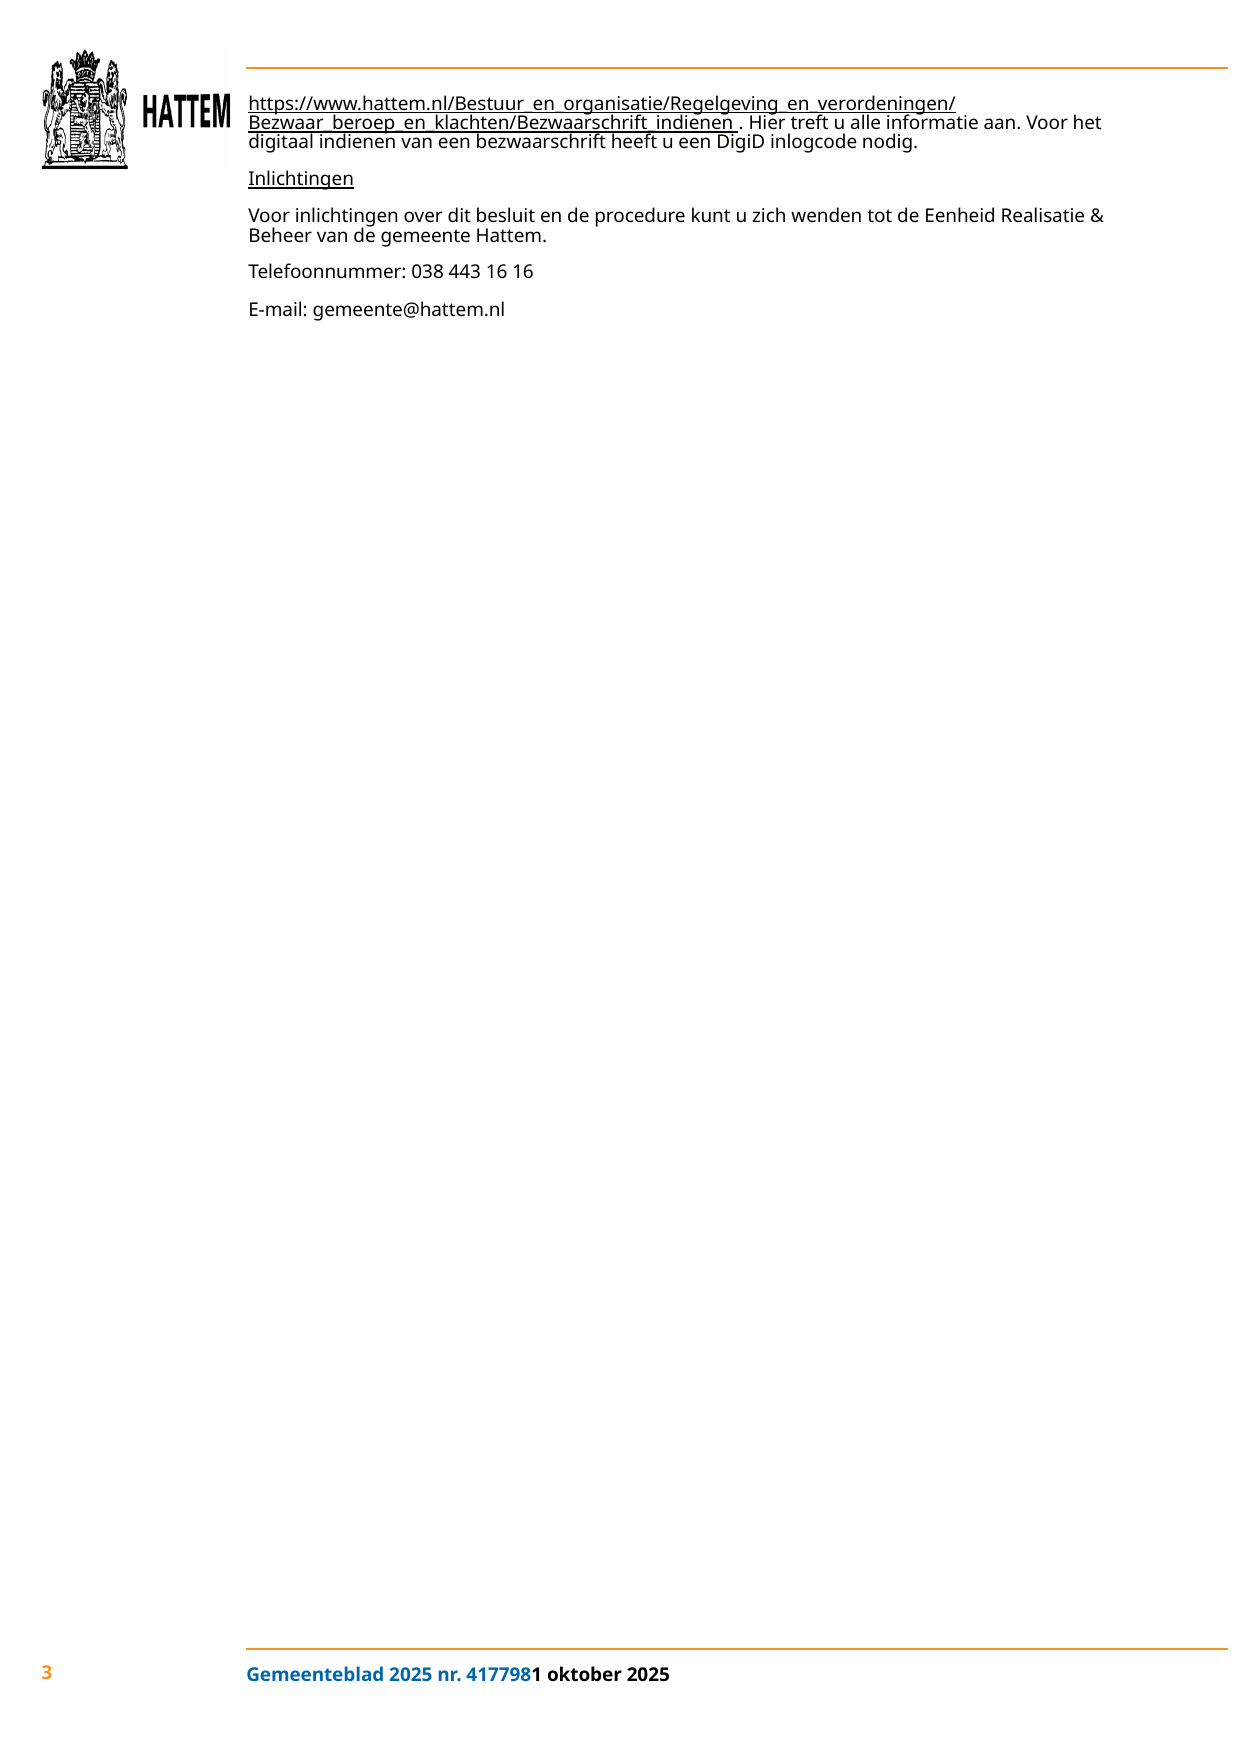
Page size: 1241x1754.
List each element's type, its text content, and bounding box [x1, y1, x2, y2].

text Inlichtingen [248, 170, 1152, 189]
text Telefoonnummer: 038 443 16 16 [248, 263, 1152, 283]
text E-mail: gemeente@hattem.nl [248, 301, 1152, 320]
picture [41, 47, 231, 172]
text https://www.hattem.nl/Bestuur_en_organisatie/Regelgeving_en_verordeningen/Bezwaar_beroep_en_klachten/Bezwaarschrift_indienen . Hier treft u alle informatie aan. Voor het digitaal indienen van een bezwaarschrift heeft u een DigiD inlogcode nodig. [248, 95, 1152, 153]
text Voor inlichtingen over dit besluit en de procedure kunt u zich wenden tot de Eenheid Realisatie & Beheer van de gemeente Hattem. [248, 207, 1152, 246]
